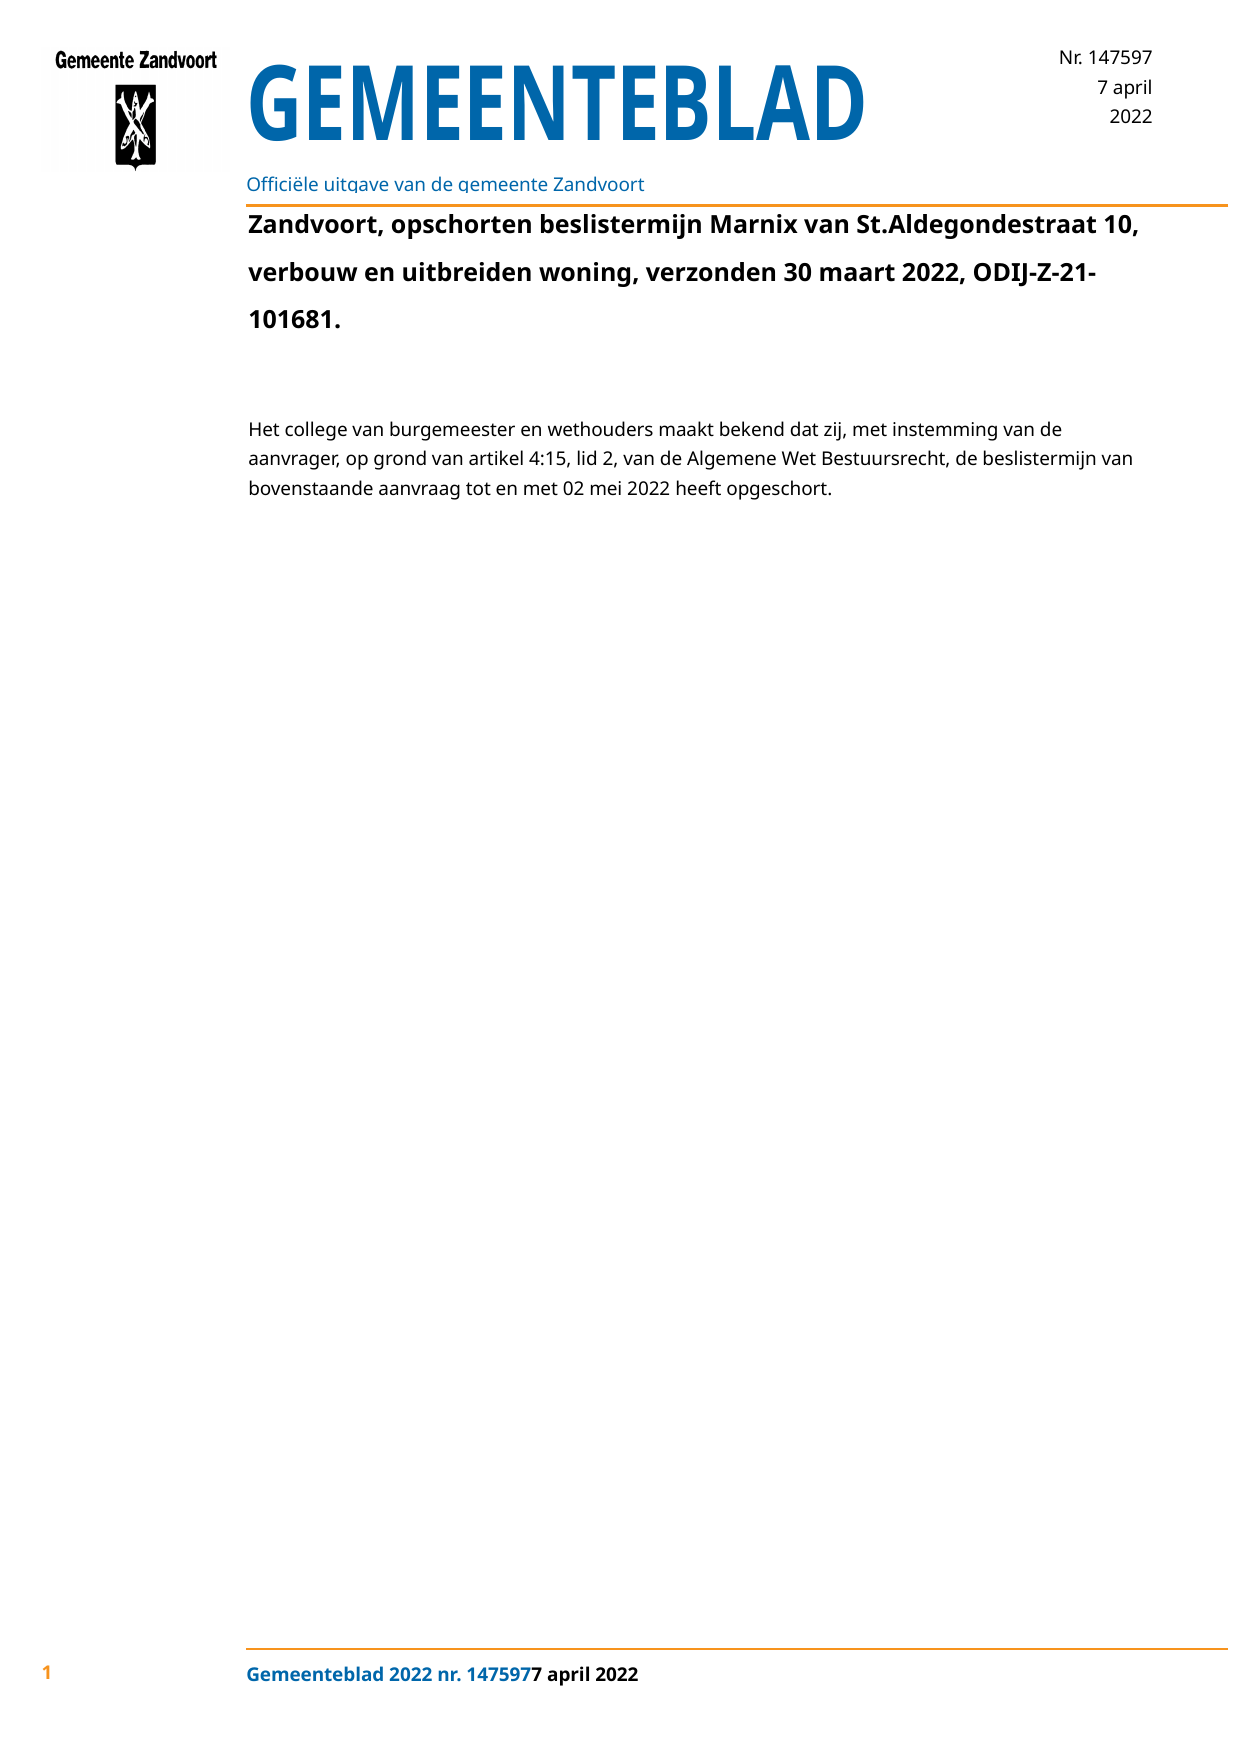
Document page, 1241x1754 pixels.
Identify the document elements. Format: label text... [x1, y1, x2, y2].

text Het college van burgemeester en wethouders maakt bekend dat zij, met instemming van de aanvrager, op grond van artikel 4:15, lid 2, van de Algemene Wet Bestuursrecht, de beslistermijn van bovenstaande aanvraag tot en met 02 mei 2022 heeft opgeschort. [248, 416, 1152, 501]
picture [41, 47, 231, 172]
text Zandvoort, opschorten beslistermijn Marnix van St.Aldegondestraat 10, verbouw en uitbreiden woning, verzonden 30 maart 2022, ODIJ-Z-21-101681. [248, 207, 1152, 336]
